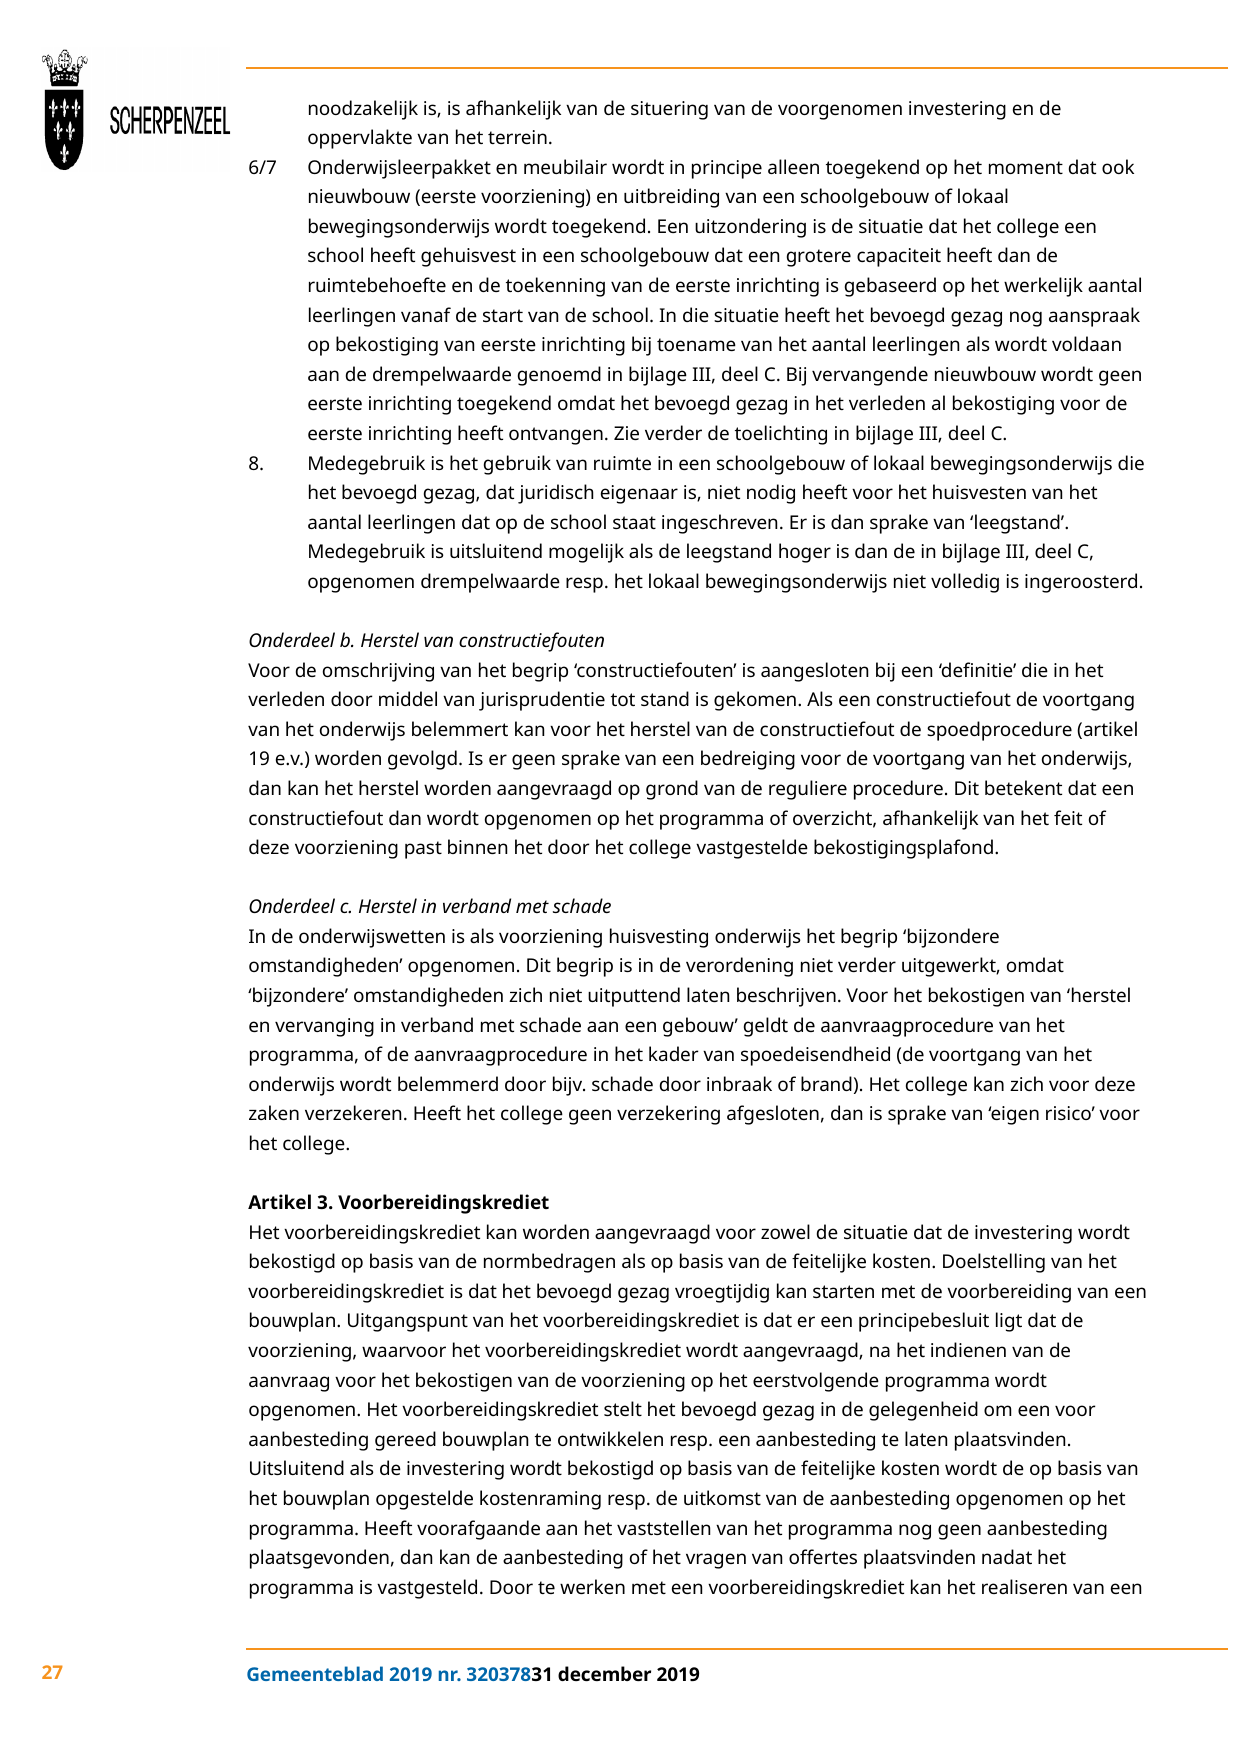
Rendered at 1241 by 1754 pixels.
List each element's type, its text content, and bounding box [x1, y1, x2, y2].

text Artikel 3. Voorbereidingskrediet [248, 1189, 1152, 1215]
text Onderdeel c. Herstel in verband met schade [248, 893, 1152, 919]
picture [41, 47, 231, 172]
list noodzakelijk is, is afhankelijk van de situering van de voorgenomen investering en de oppervlakte van het terrein. [248, 95, 1152, 150]
text Voor de omschrijving van het begrip ‘constructiefouten’ is aangesloten bij een ‘definitie’ die in het verleden door middel van jurisprudentie tot stand is gekomen. Als een constructiefout de voortgang van het onderwijs belemmert kan voor het herstel van de constructiefout de spoedprocedure (artikel 19 e.v.) worden gevolgd. Is er geen sprake van een bedreiging voor de voortgang van het onderwijs, dan kan het herstel worden aangevraagd op grond van de reguliere procedure. Dit betekent dat een constructiefout dan wordt opgenomen op het programma of overzicht, afhankelijk van het feit of deze voorziening past binnen het door het college vastgestelde bekostigingsplafond. [248, 657, 1152, 860]
list Onderwijsleerpakket en meubilair wordt in principe alleen toegekend op het moment dat ook nieuwbouw (eerste voorziening) en uitbreiding van een schoolgebouw of lokaal bewegingsonderwijs wordt toegekend. Een uitzondering is de situatie dat het college een school heeft gehuisvest in een schoolgebouw dat een grotere capaciteit heeft dan de ruimtebehoefte en de toekenning van de eerste inrichting is gebaseerd op het werkelijk aantal leerlingen vanaf de start van de school. In die situatie heeft het bevoegd gezag nog aanspraak op bekostiging van eerste inrichting bij toename van het aantal leerlingen als wordt voldaan aan de drempelwaarde genoemd in bijlage III, deel C. Bij vervangende nieuwbouw wordt geen eerste inrichting toegekend omdat het bevoegd gezag in het verleden al bekostiging voor de eerste inrichting heeft ontvangen. Zie verder de toelichting in bijlage III, deel C. [248, 154, 1152, 446]
text In de onderwijswetten is als voorziening huisvesting onderwijs het begrip ‘bijzondere omstandigheden’ opgenomen. Dit begrip is in de verordening niet verder uitgewerkt, omdat ‘bijzondere’ omstandigheden zich niet uitputtend laten beschrijven. Voor het bekostigen van ‘herstel en vervanging in verband met schade aan een gebouw’ geldt de aanvraagprocedure van het programma, of de aanvraagprocedure in het kader van spoedeisendheid (de voortgang van het onderwijs wordt belemmerd door bijv. schade door inbraak of brand). Het college kan zich voor deze zaken verzekeren. Heeft het college geen verzekering afgesloten, dan is sprake van ‘eigen risico’ voor het college. [248, 923, 1152, 1156]
text Onderdeel b. Herstel van constructiefouten [248, 627, 1152, 653]
list Medegebruik is het gebruik van ruimte in een schoolgebouw of lokaal bewegingsonderwijs die het bevoegd gezag, dat juridisch eigenaar is, niet nodig heeft voor het huisvesten van het aantal leerlingen dat op de school staat ingeschreven. Er is dan sprake van ‘leegstand’. Medegebruik is uitsluitend mogelijk als de leegstand hoger is dan de in bijlage III, deel C, opgenomen drempelwaarde resp. het lokaal bewegingsonderwijs niet volledig is ingeroosterd. [248, 450, 1152, 594]
text Het voorbereidingskrediet kan worden aangevraagd voor zowel de situatie dat de investering wordt bekostigd op basis van de normbedragen als op basis van de feitelijke kosten. Doelstelling van het voorbereidingskrediet is dat het bevoegd gezag vroegtijdig kan starten met de voorbereiding van een bouwplan. Uitgangspunt van het voorbereidingskrediet is dat er een principebesluit ligt dat de voorziening, waarvoor het voorbereidingskrediet wordt aangevraagd, na het indienen van de aanvraag voor het bekostigen van de voorziening op het eerstvolgende programma wordt opgenomen. Het voorbereidingskrediet stelt het bevoegd gezag in de gelegenheid om een voor aanbesteding gereed bouwplan te ontwikkelen resp. een aanbesteding te laten plaatsvinden. Uitsluitend als de investering wordt bekostigd op basis van de feitelijke kosten wordt de op basis van het bouwplan opgestelde kostenraming resp. de uitkomst van de aanbesteding opgenomen op het programma. Heeft voorafgaande aan het vaststellen van het programma nog geen aanbesteding plaatsgevonden, dan kan de aanbesteding of het vragen van offertes plaatsvinden nadat het programma is vastgesteld. Door te werken met een voorbereidingskrediet kan het realiseren van een [248, 1219, 1152, 1600]
